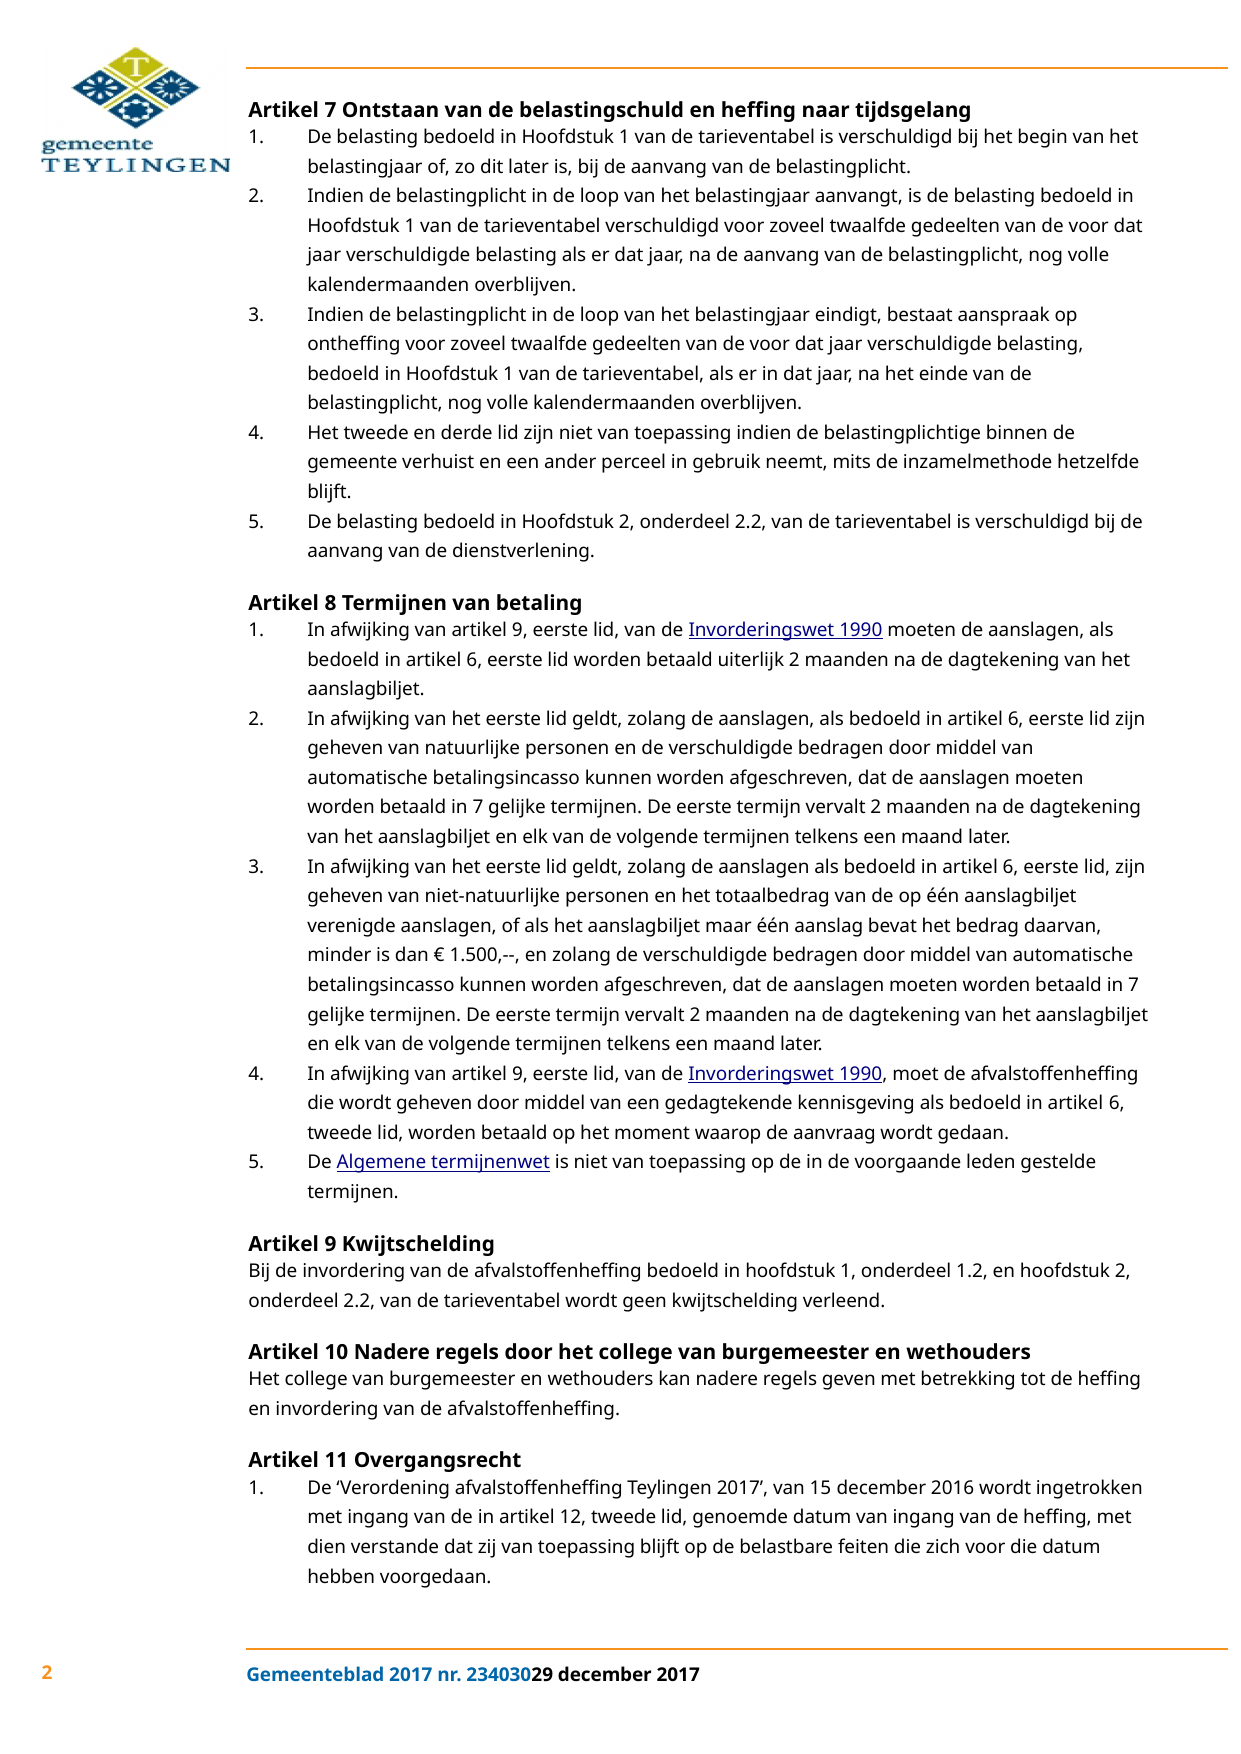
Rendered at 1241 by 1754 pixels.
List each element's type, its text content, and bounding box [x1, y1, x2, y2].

text Artikel 8 Termijnen van betaling [248, 588, 1152, 616]
text Bij de invordering van de afvalstoffenheffing bedoeld in hoofdstuk 1, onderdeel 1.2, en hoofdstuk 2, onderdeel 2.2, van de tarieventabel wordt geen kwijtschelding verleend. [248, 1257, 1152, 1312]
text Het college van burgemeester en wethouders kan nadere regels geven met betrekking tot de heffing en invordering van de afvalstoffenheffing. [248, 1366, 1152, 1421]
list De ‘Verordening afvalstoffenheffing Teylingen 2017’, van 15 december 2016 wordt ingetrokken met ingang van de in artikel 12, tweede lid, genoemde datum van ingang van de heffing, met dien verstande dat zij van toepassing blijft op de belastbare feiten die zich voor die datum hebben voorgedaan. [248, 1474, 1152, 1588]
list Indien de belastingplicht in de loop van het belastingjaar eindigt, bestaat aanspraak op ontheffing voor zoveel twaalfde gedeelten van de voor dat jaar verschuldigde belasting, bedoeld in Hoofdstuk 1 van de tarieventabel, als er in dat jaar, na het einde van de belastingplicht, nog volle kalendermaanden overblijven. [248, 301, 1152, 415]
list De Algemene termijnenwet is niet van toepassing op de in de voorgaande leden gestelde termijnen. [248, 1149, 1152, 1204]
text Artikel 11 Overgangsrecht [248, 1446, 1152, 1474]
text Artikel 10 Nadere regels door het college van burgemeester en wethouders [248, 1337, 1152, 1366]
list De belasting bedoeld in Hoofdstuk 2, onderdeel 2.2, van de tarieventabel is verschuldigd bij de aanvang van de dienstverlening. [248, 508, 1152, 563]
list In afwijking van artikel 9, eerste lid, van de Invorderingswet 1990, moet de afvalstoffenheffing die wordt geheven door middel van een gedagtekende kennisgeving als bedoeld in artikel 6, tweede lid, worden betaald op het moment waarop de aanvraag wordt gedaan. [248, 1060, 1152, 1145]
text Artikel 7 Ontstaan van de belastingschuld en heffing naar tijdsgelang [248, 95, 1152, 123]
list De belasting bedoeld in Hoofdstuk 1 van de tarieventabel is verschuldigd bij het begin van het belastingjaar of, zo dit later is, bij de aanvang van de belastingplicht. [248, 123, 1152, 178]
list In afwijking van het eerste lid geldt, zolang de aanslagen als bedoeld in artikel 6, eerste lid, zijn geheven van niet-natuurlijke personen en het totaalbedrag van de op één aanslagbiljet verenigde aanslagen, of als het aanslagbiljet maar één aanslag bevat het bedrag daarvan, minder is dan € 1.500,--, en zolang de verschuldigde bedragen door middel van automatische betalingsincasso kunnen worden afgeschreven, dat de aanslagen moeten worden betaald in 7 gelijke termijnen. De eerste termijn vervalt 2 maanden na de dagtekening van het aanslagbiljet en elk van de volgende termijnen telkens een maand later. [248, 853, 1152, 1056]
list In afwijking van artikel 9, eerste lid, van de Invorderingswet 1990 moeten de aanslagen, als bedoeld in artikel 6, eerste lid worden betaald uiterlijk 2 maanden na de dagtekening van het aanslagbiljet. [248, 616, 1152, 701]
list In afwijking van het eerste lid geldt, zolang de aanslagen, als bedoeld in artikel 6, eerste lid zijn geheven van natuurlijke personen en de verschuldigde bedragen door middel van automatische betalingsincasso kunnen worden afgeschreven, dat de aanslagen moeten worden betaald in 7 gelijke termijnen. De eerste termijn vervalt 2 maanden na de dagtekening van het aanslagbiljet en elk van de volgende termijnen telkens een maand later. [248, 705, 1152, 849]
list Indien de belastingplicht in de loop van het belastingjaar aanvangt, is de belasting bedoeld in Hoofdstuk 1 van de tarieventabel verschuldigd voor zoveel twaalfde gedeelten van de voor dat jaar verschuldigde belasting als er dat jaar, na de aanvang van de belastingplicht, nog volle kalendermaanden overblijven. [248, 182, 1152, 297]
text Artikel 9 Kwijtschelding [248, 1229, 1152, 1257]
list Het tweede en derde lid zijn niet van toepassing indien de belastingplichtige binnen de gemeente verhuist en een ander perceel in gebruik neemt, mits de inzamelmethode hetzelfde blijft. [248, 419, 1152, 504]
picture [41, 47, 231, 172]
